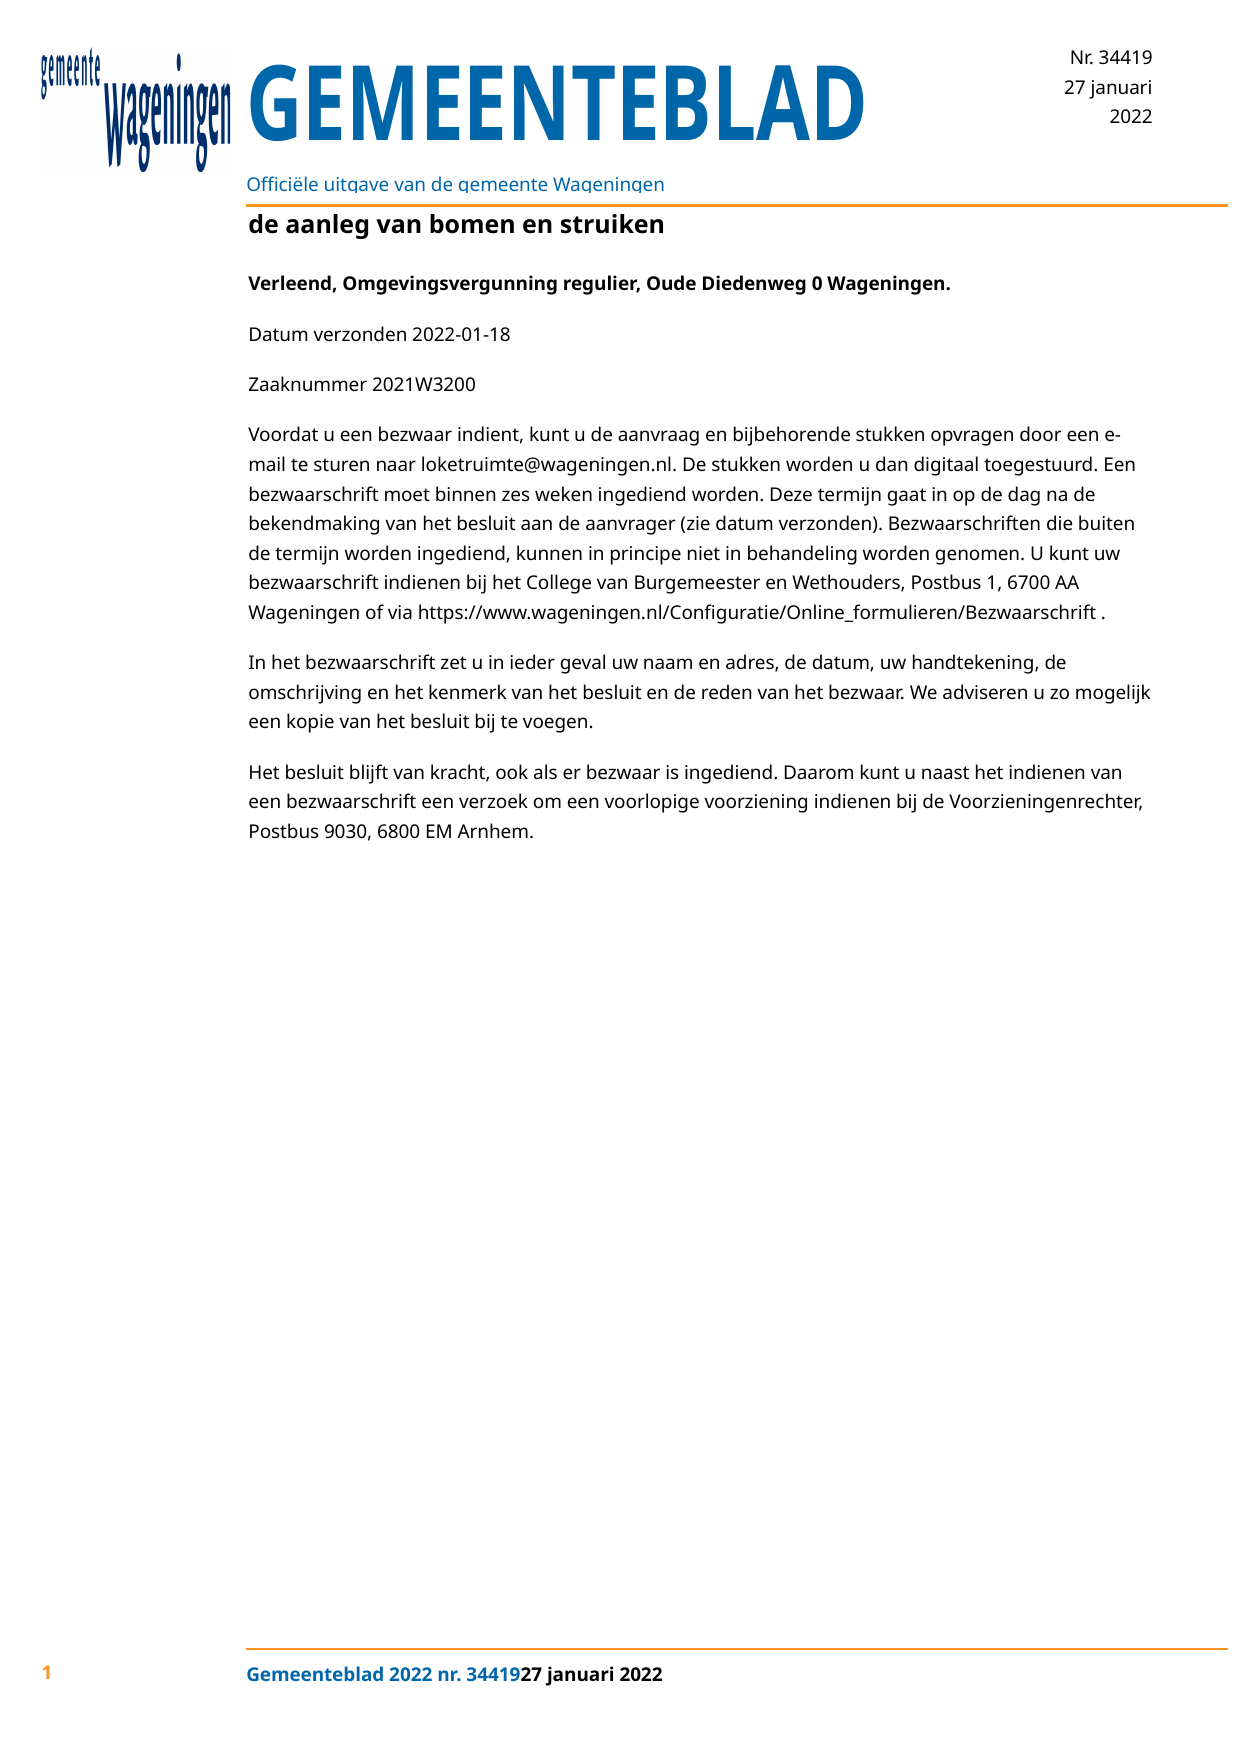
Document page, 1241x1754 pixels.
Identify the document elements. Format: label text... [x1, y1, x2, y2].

text Datum verzonden 2022-01-18 [248, 321, 1152, 346]
text Zaaknummer 2021W3200 [248, 371, 1152, 397]
text Het besluit blijft van kracht, ook als er bezwaar is ingediend. Daarom kunt u naast het indienen van een bezwaarschrift een verzoek om een voorlopige voorziening indienen bij de Voorzieningenrechter, Postbus 9030, 6800 EM Arnhem. [248, 759, 1152, 844]
text Verleend, Omgevingsvergunning regulier, Oude Diedenweg 0 Wageningen. [248, 270, 1152, 296]
text Voordat u een bezwaar indient, kunt u de aanvraag en bijbehorende stukken opvragen door een e-mail te sturen naar loketruimte@wageningen.nl. De stukken worden u dan digitaal toegestuurd. Een bezwaarschrift moet binnen zes weken ingediend worden. Deze termijn gaat in op de dag na de bekendmaking van het besluit aan de aanvrager (zie datum verzonden). Bezwaarschriften die buiten de termijn worden ingediend, kunnen in principe niet in behandeling worden genomen. U kunt uw bezwaarschrift indienen bij het College van Burgemeester en Wethouders, Postbus 1, 6700 AA Wageningen of via https://www.wageningen.nl/Configuratie/Online_formulieren/Bezwaarschrift . [248, 422, 1152, 625]
text In het bezwaarschrift zet u in ieder geval uw naam en adres, de datum, uw handtekening, de omschrijving en het kenmerk van het besluit en de reden van het bezwaar. We adviseren u zo mogelijk een kopie van het besluit bij te voegen. [248, 649, 1152, 734]
picture [41, 47, 231, 172]
text de aanleg van bomen en struiken [248, 207, 1152, 241]
